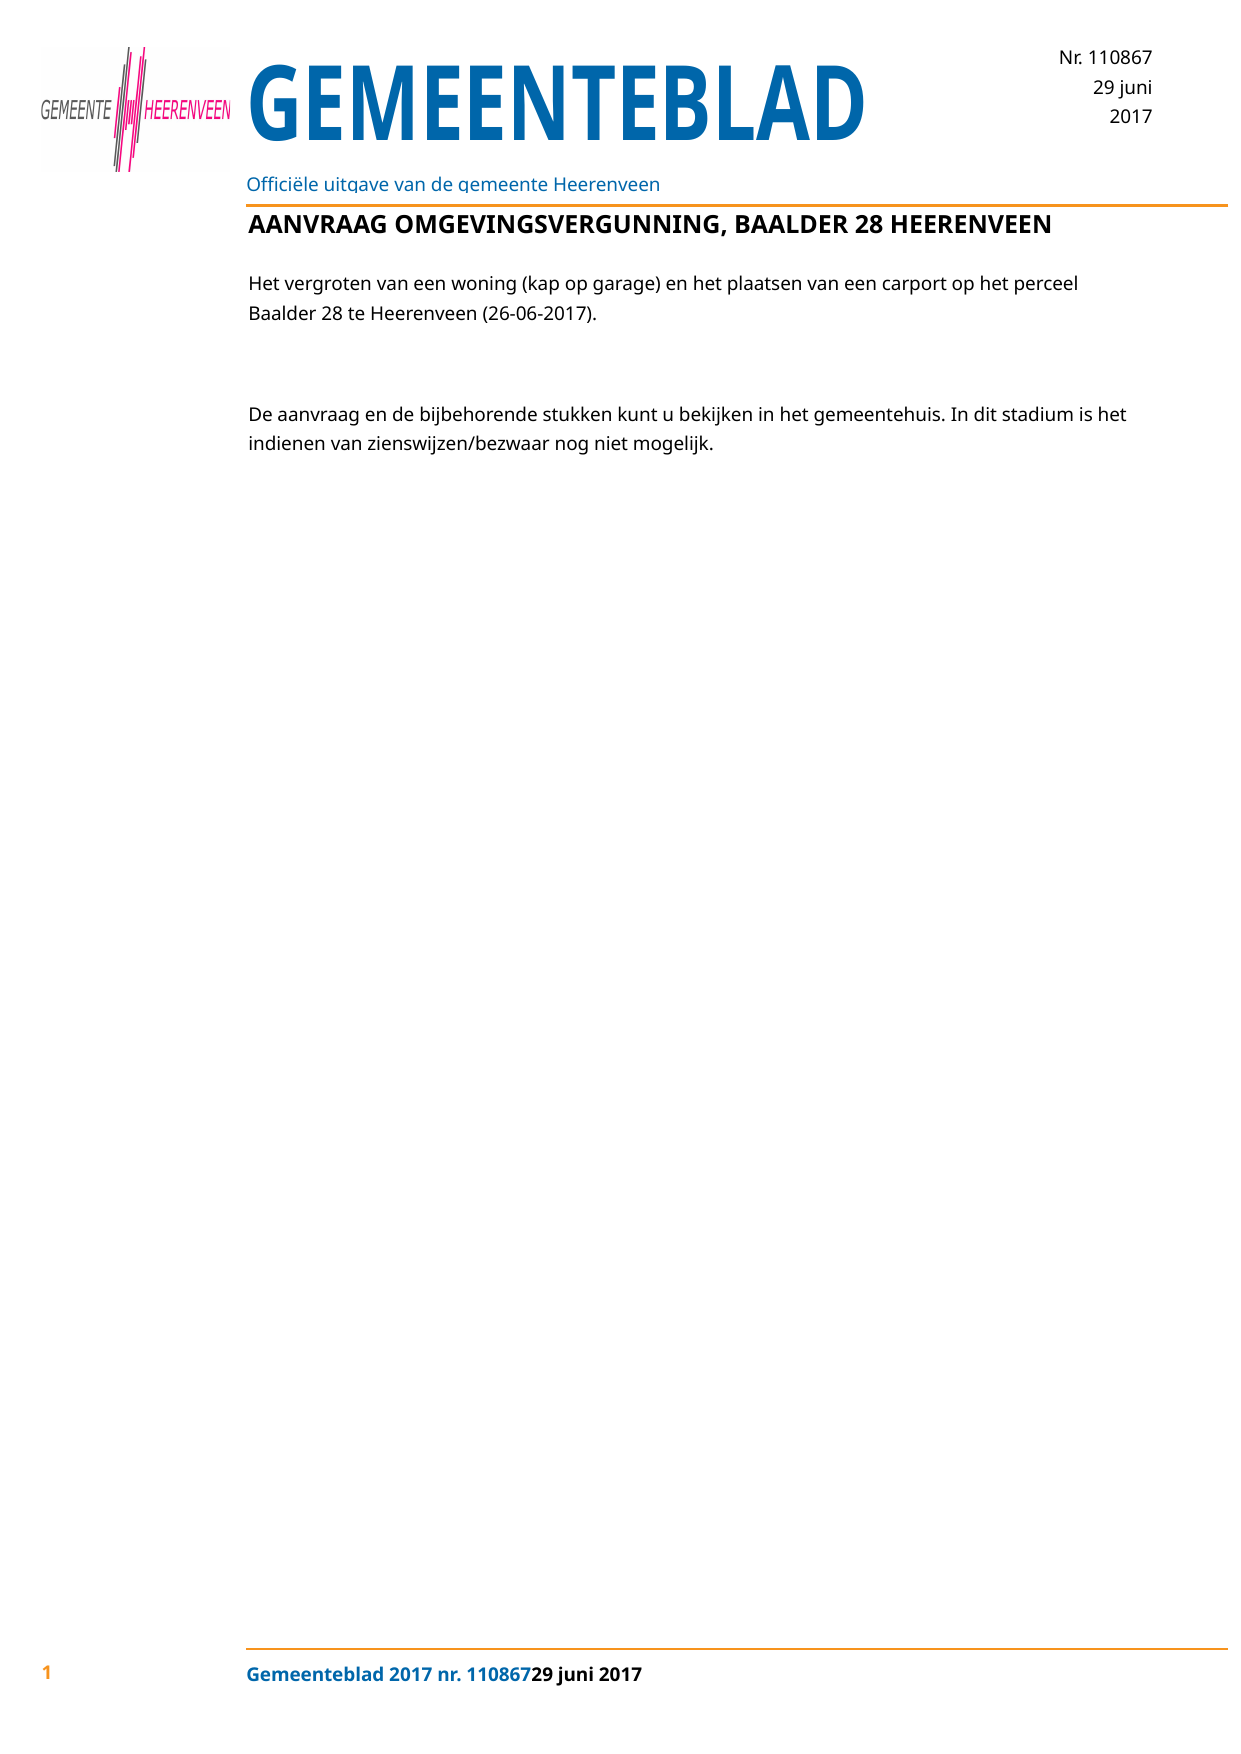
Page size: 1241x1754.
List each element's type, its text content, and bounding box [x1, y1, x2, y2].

text AANVRAAG OMGEVINGSVERGUNNING, BAALDER 28 HEERENVEEN [248, 207, 1152, 241]
picture [41, 47, 231, 172]
text Het vergroten van een woning (kap op garage) en het plaatsen van een carport op het perceel Baalder 28 te Heerenveen (26-06-2017). [248, 270, 1152, 326]
text De aanvraag en de bijbehorende stukken kunt u bekijken in het gemeentehuis. In dit stadium is het indienen van zienswijzen/bezwaar nog niet mogelijk. [248, 401, 1152, 456]
